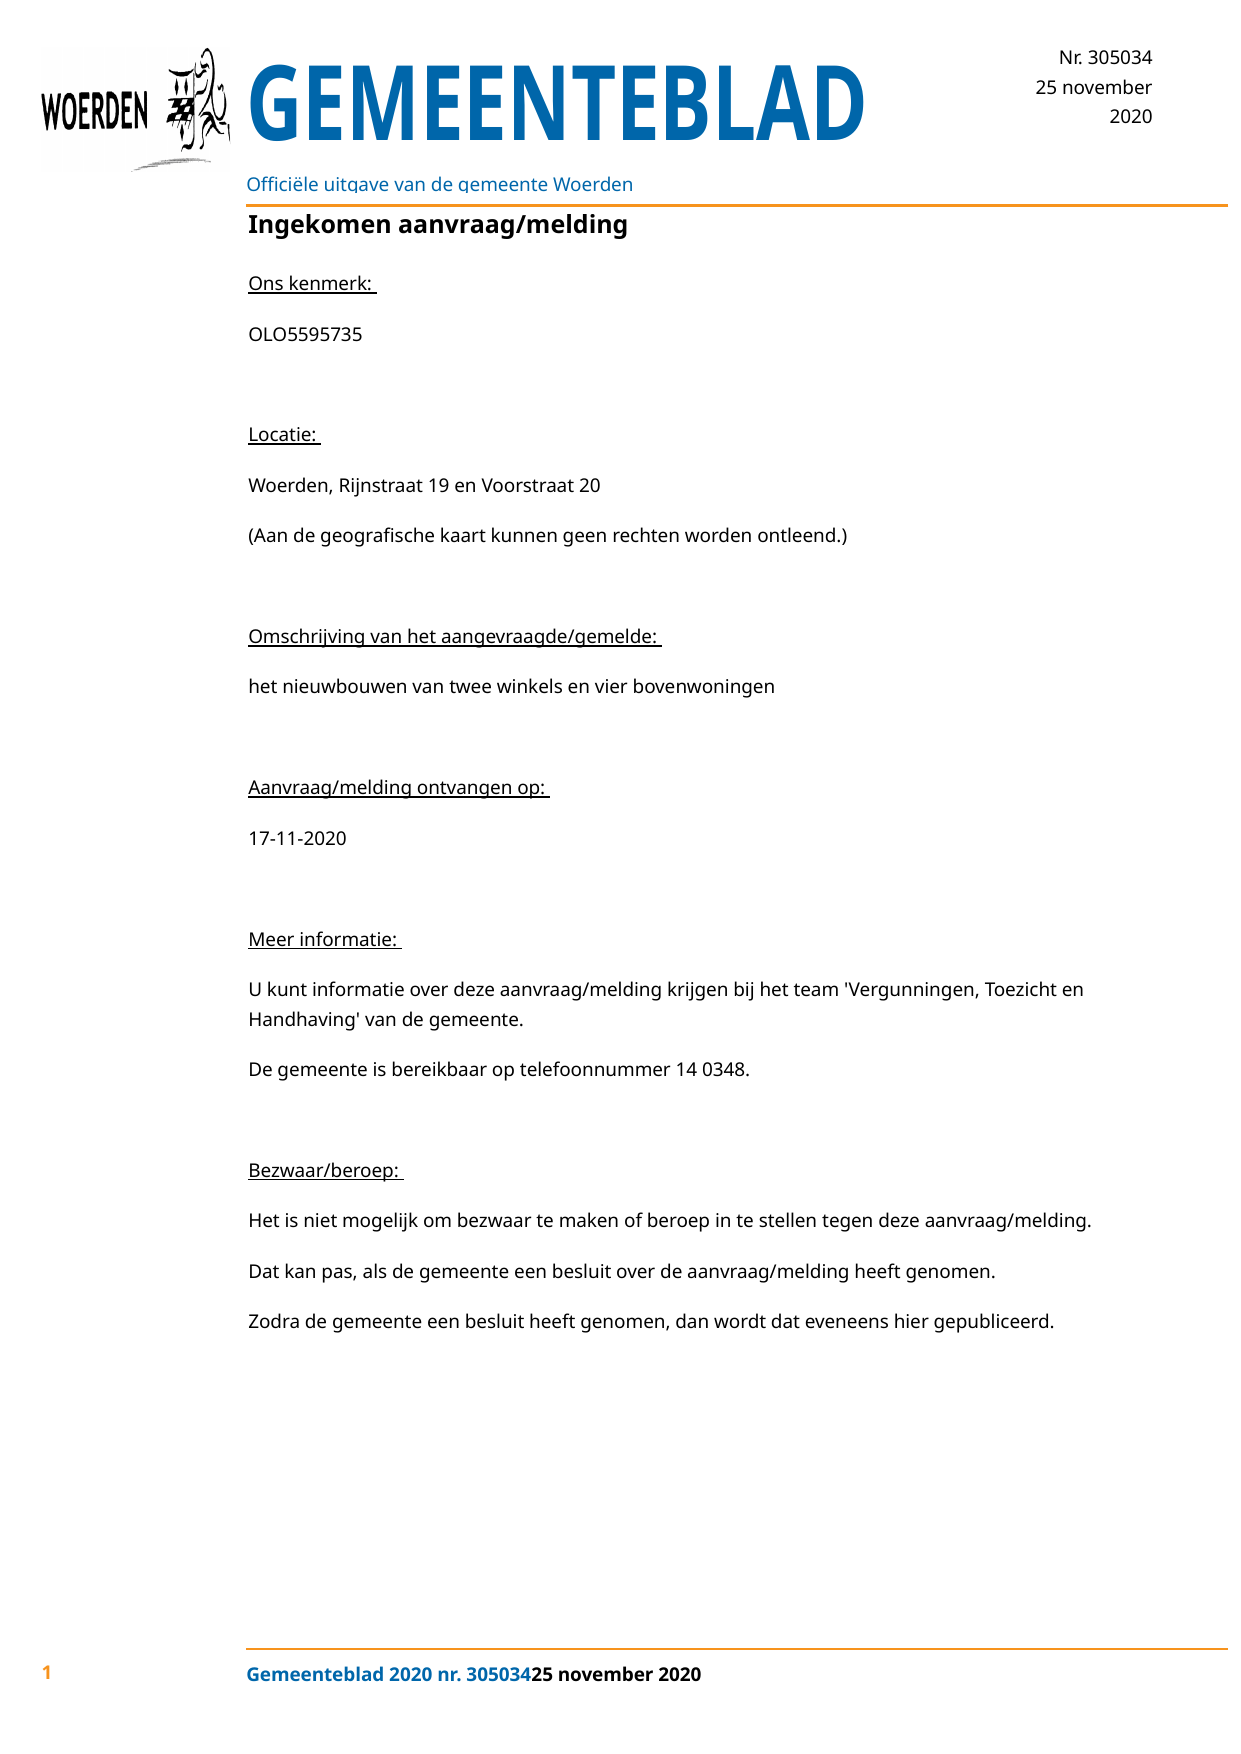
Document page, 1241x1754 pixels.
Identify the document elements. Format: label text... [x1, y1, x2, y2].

text Dat kan pas, als de gemeente een besluit over de aanvraag/melding heeft genomen. [248, 1258, 1152, 1283]
text Het is niet mogelijk om bezwaar te maken of beroep in te stellen tegen deze aanvraag/melding. [248, 1207, 1152, 1233]
text OLO5595735 [248, 321, 1152, 346]
text De gemeente is bereikbaar op telefoonnummer 14 0348. [248, 1056, 1152, 1082]
text Locatie: [248, 422, 1152, 447]
text U kunt informatie over deze aanvraag/melding krijgen bij het team 'Vergunningen, Toezicht en Handhaving' van de gemeente. [248, 976, 1152, 1031]
text Ingekomen aanvraag/melding [248, 207, 1152, 241]
picture [41, 47, 231, 172]
text het nieuwbouwen van twee winkels en vier bovenwoningen [248, 674, 1152, 699]
text Omschrijving van het aangevraagde/gemelde: [248, 623, 1152, 649]
text Ons kenmerk: [248, 270, 1152, 296]
text Zodra de gemeente een besluit heeft genomen, dan wordt dat eveneens hier gepubliceerd. [248, 1308, 1152, 1334]
text Bezwaar/beroep: [248, 1157, 1152, 1183]
text Woerden, Rijnstraat 19 en Voorstraat 20 [248, 472, 1152, 498]
text Aanvraag/melding ontvangen op: [248, 774, 1152, 800]
text Meer informatie: [248, 926, 1152, 951]
text 17-11-2020 [248, 825, 1152, 851]
text (Aan de geografische kaart kunnen geen rechten worden ontleend.) [248, 522, 1152, 548]
